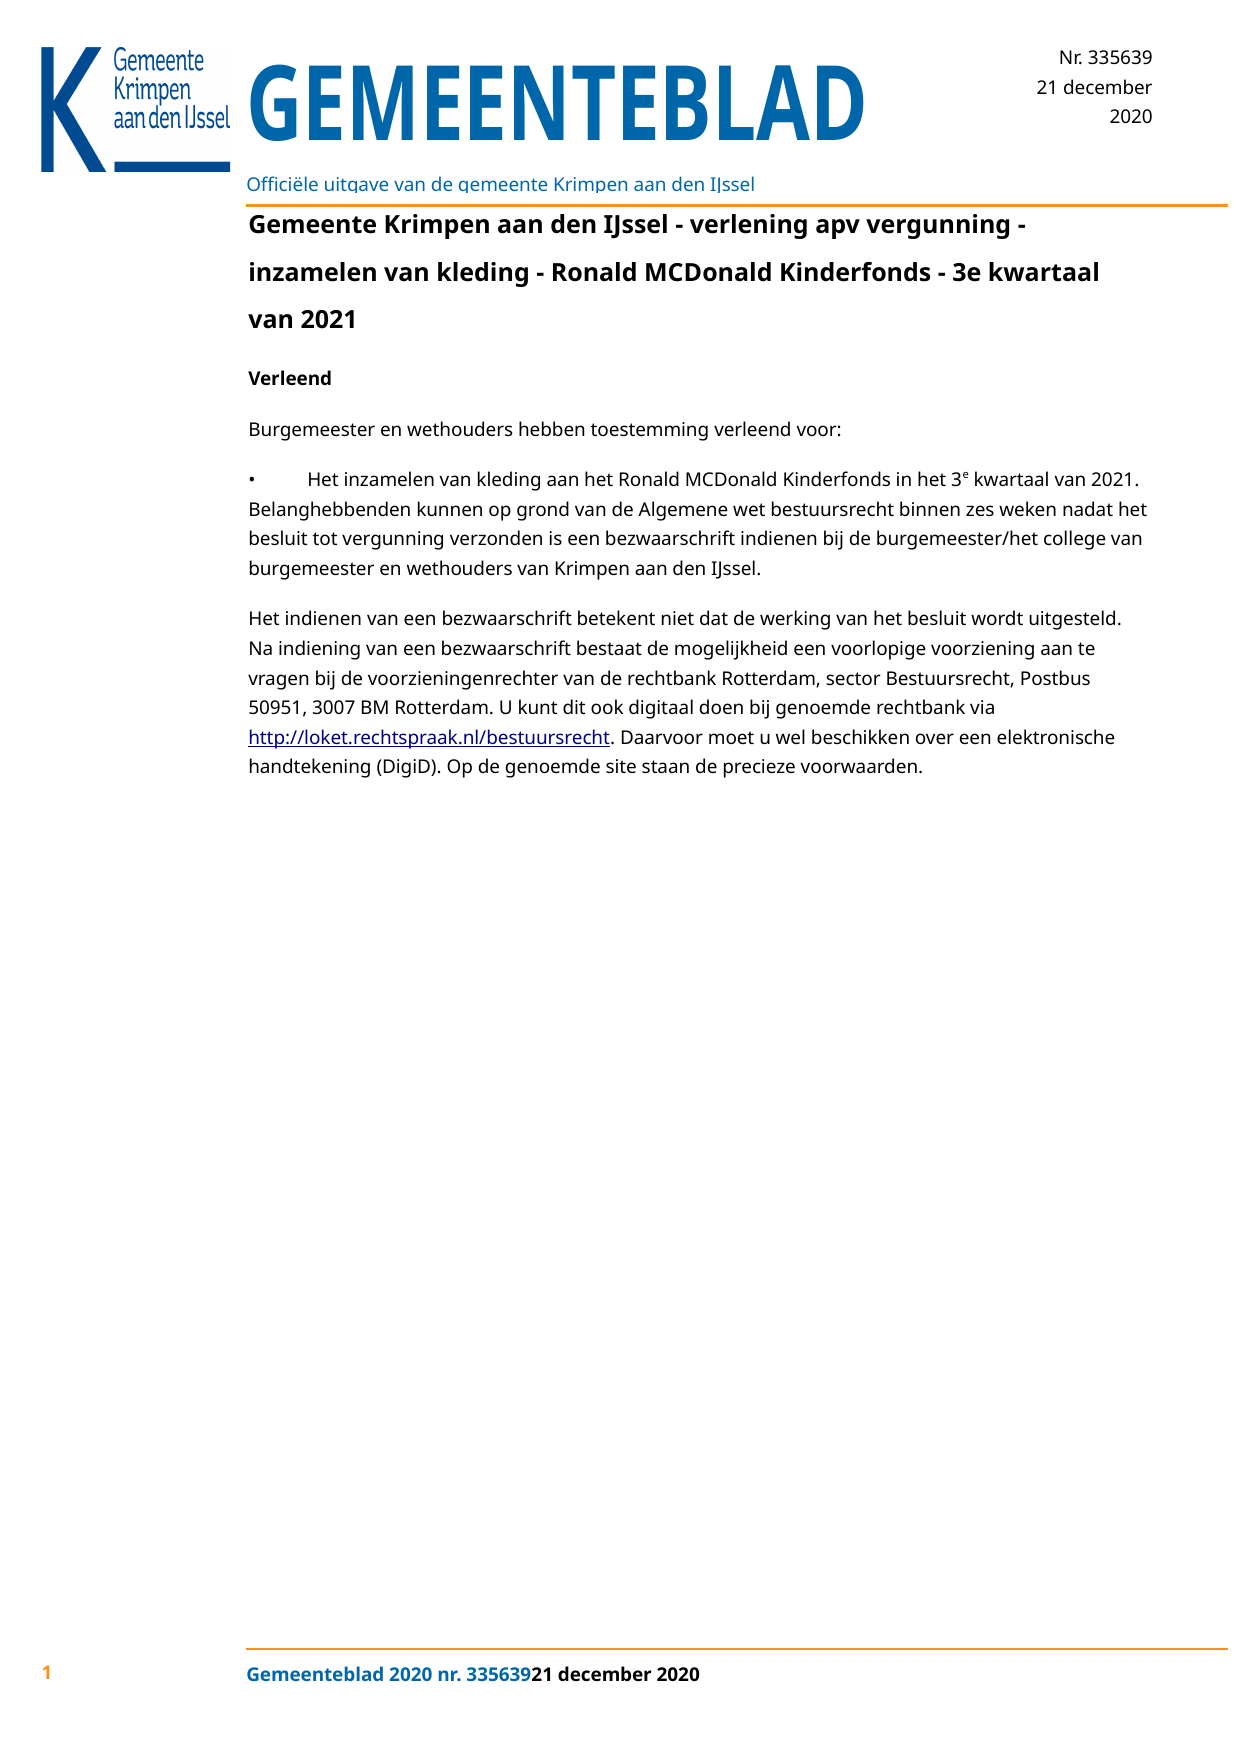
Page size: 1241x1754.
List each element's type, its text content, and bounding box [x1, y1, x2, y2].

picture [41, 47, 231, 172]
list Het inzamelen van kleding aan het Ronald MCDonald Kinderfonds in het 3e kwartaal van 2021. [248, 466, 1152, 492]
text Burgemeester en wethouders hebben toestemming verleend voor: [248, 416, 1152, 442]
text Belanghebbenden kunnen op grond van de Algemene wet bestuursrecht binnen zes weken nadat het besluit tot vergunning verzonden is een bezwaarschrift indienen bij de burgemeester/het college van burgemeester en wethouders van Krimpen aan den IJssel. [248, 496, 1152, 581]
text Gemeente Krimpen aan den IJssel - verlening apv vergunning - inzamelen van kleding - Ronald MCDonald Kinderfonds - 3e kwartaal van 2021 [248, 207, 1152, 336]
text Verleend [248, 366, 1152, 391]
text Het indienen van een bezwaarschrift betekent niet dat de werking van het besluit wordt uitgesteld. Na indiening van een bezwaarschrift bestaat de mogelijkheid een voorlopige voorziening aan te vragen bij de voorzieningenrechter van de rechtbank Rotterdam, sector Bestuursrecht, Postbus 50951, 3007 BM Rotterdam. U kunt dit ook digitaal doen bij genoemde rechtbank via http://loket.rechtspraak.nl/bestuursrecht. Daarvoor moet u wel beschikken over een elektronische handtekening (DigiD). Op de genoemde site staan de precieze voorwaarden. [248, 606, 1152, 779]
